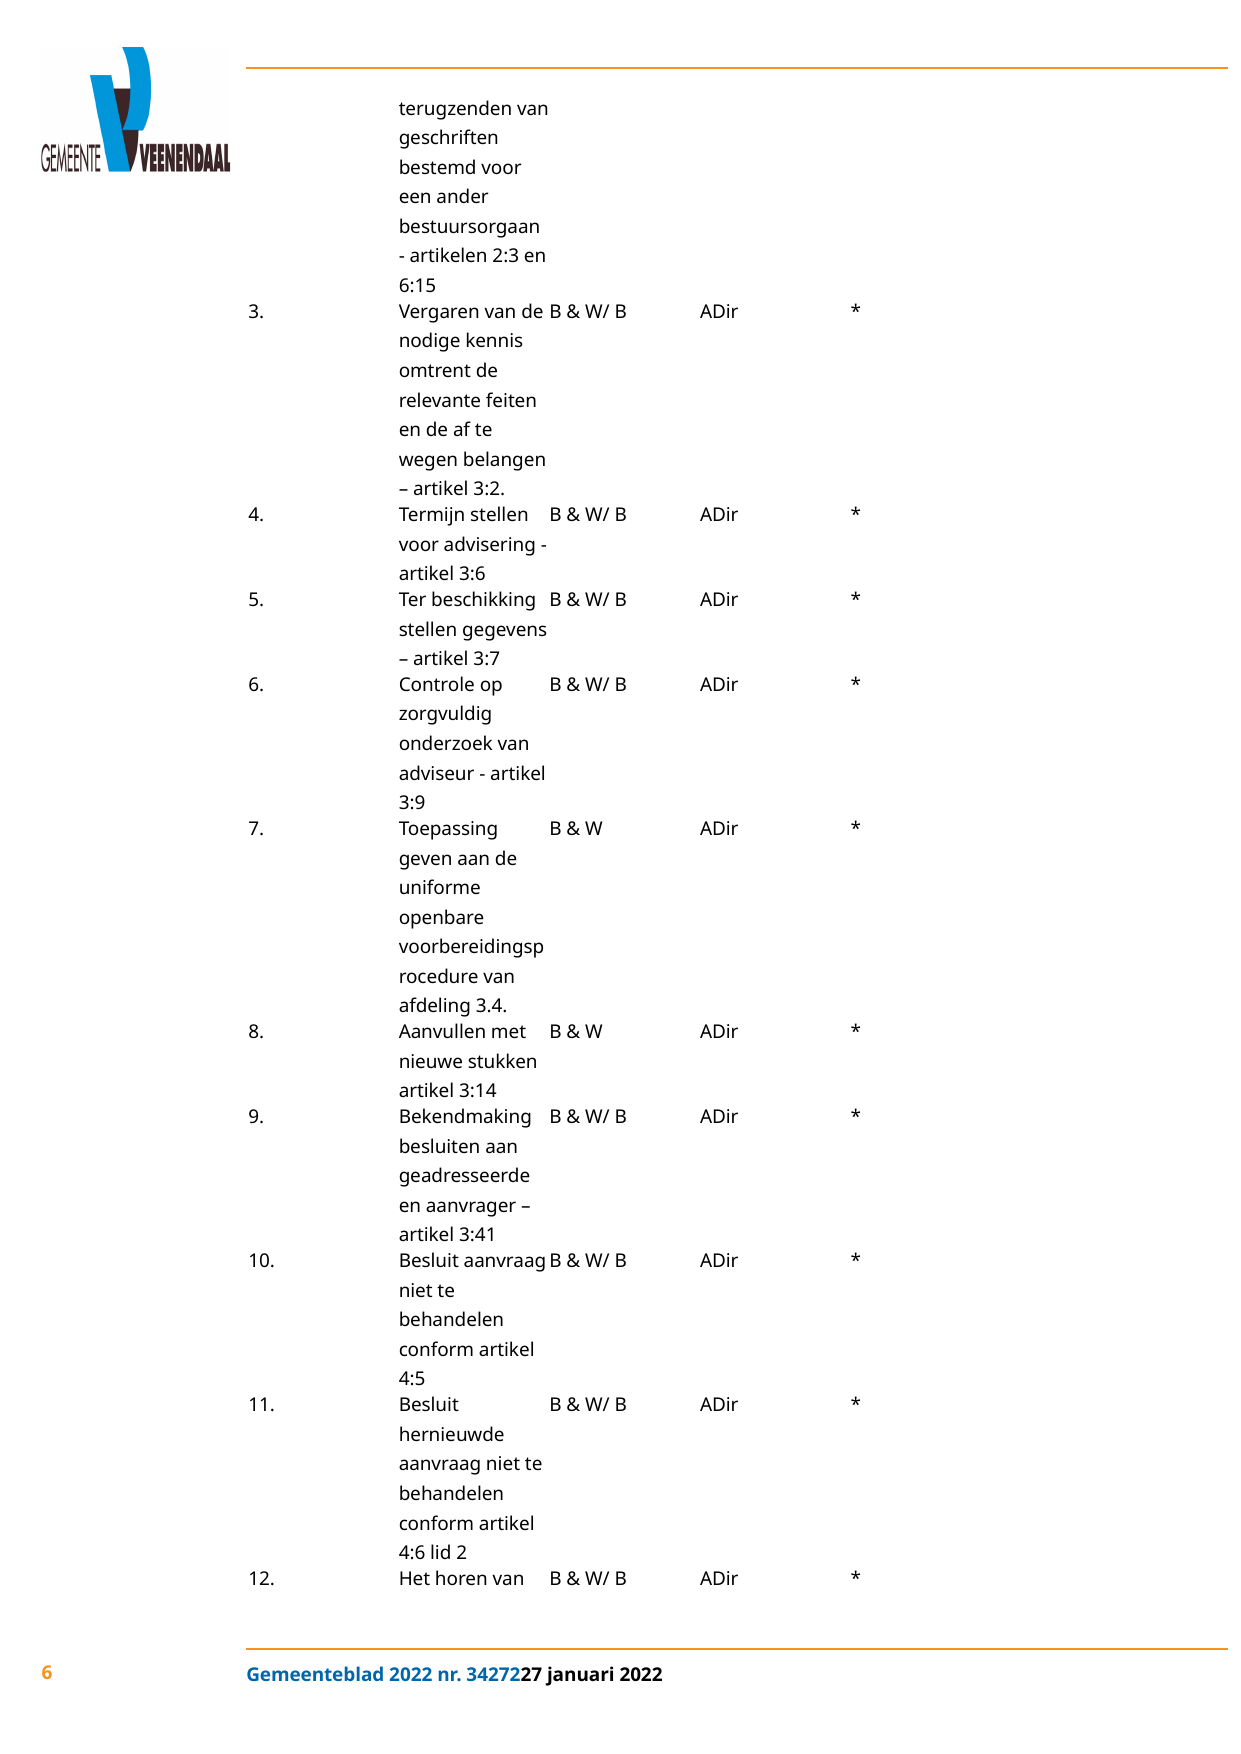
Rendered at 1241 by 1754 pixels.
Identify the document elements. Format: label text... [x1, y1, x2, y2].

table_cell * [850, 1391, 1001, 1565]
table_cell * [850, 501, 1001, 586]
table_cell 4. [248, 501, 398, 586]
table_cell ADir [700, 671, 850, 815]
table_cell 12. [248, 1565, 398, 1591]
table_cell Besluit aanvraag niet te behandelen conform artikel 4:5 [399, 1247, 549, 1391]
table_cell 7. [248, 815, 398, 1018]
table_cell Vergaren van de nodige kennis omtrent de relevante feiten en de af te wegen belangen – artikel 3:2. [399, 298, 549, 501]
table_cell ADir [700, 586, 850, 671]
table_cell 9. [248, 1103, 398, 1247]
table_cell * [850, 1247, 1001, 1391]
table_cell Termijn stellen voor advisering - artikel 3:6 [399, 501, 549, 586]
table_cell [1001, 1565, 1152, 1591]
table_cell * [850, 298, 1001, 501]
table_cell [850, 95, 1001, 298]
table_cell [700, 95, 850, 298]
table_cell B & W/ B [549, 671, 700, 815]
table_cell * [850, 815, 1001, 1018]
table_cell B & W/ B [549, 1247, 700, 1391]
table_cell 10. [248, 1247, 398, 1391]
table_cell 6. [248, 671, 398, 815]
table_cell B & W [549, 1018, 700, 1103]
table_cell * [850, 671, 1001, 815]
table_cell * [850, 1018, 1001, 1103]
table_cell [1001, 1391, 1152, 1565]
picture [41, 47, 130, 172]
table_cell * [850, 1103, 1001, 1247]
table_cell [1001, 1018, 1152, 1103]
table_cell Besluit hernieuwde aanvraag niet te behandelen conform artikel 4:6 lid 2 [399, 1391, 549, 1565]
table_cell terugzenden van geschriften bestemd voor een ander bestuursorgaan - artikelen 2:3 en 6:15 [399, 95, 549, 298]
table_cell ADir [700, 298, 850, 501]
table_cell [1001, 671, 1152, 815]
table_cell * [850, 1565, 1001, 1591]
table_cell [549, 95, 700, 298]
table_cell [1001, 95, 1152, 298]
table_cell 3. [248, 298, 398, 501]
table_cell [1001, 815, 1152, 1018]
table_cell ADir [700, 815, 850, 1018]
picture [123, 47, 231, 172]
table_cell B & W/ B [549, 586, 700, 671]
table_cell B & W/ B [549, 501, 700, 586]
table_cell B & W/ B [549, 1391, 700, 1565]
table_cell ADir [700, 1247, 850, 1391]
table_cell B & W [549, 815, 700, 1018]
table_cell Het horen van [399, 1565, 549, 1591]
table_cell ADir [700, 1565, 850, 1591]
table_cell Ter beschikking stellen gegevens – artikel 3:7 [399, 586, 549, 671]
table_cell [1001, 1247, 1152, 1391]
table_cell [1001, 1103, 1152, 1247]
table_cell 11. [248, 1391, 398, 1565]
table_cell B & W/ B [549, 1103, 700, 1247]
table_cell 8. [248, 1018, 398, 1103]
table_cell * [850, 586, 1001, 671]
table_cell Bekendmaking besluiten aan geadresseerde en aanvrager – artikel 3:41 [399, 1103, 549, 1247]
table_cell Toepassing geven aan de uniforme openbare voorbereidingsprocedure van afdeling 3.4. [399, 815, 549, 1018]
table_cell [1001, 586, 1152, 671]
table_cell [1001, 298, 1152, 501]
table_cell ADir [700, 1103, 850, 1247]
table_cell [1001, 501, 1152, 586]
table_cell Controle op zorgvuldig onderzoek van adviseur - artikel 3:9 [399, 671, 549, 815]
table_cell ADir [700, 1391, 850, 1565]
table_cell ADir [700, 501, 850, 586]
table_cell ADir [700, 1018, 850, 1103]
table_cell B & W/ B [549, 1565, 700, 1591]
table_cell 5. [248, 586, 398, 671]
table_cell Aanvullen met nieuwe stukken artikel 3:14 [399, 1018, 549, 1103]
table_cell B & W/ B [549, 298, 700, 501]
table_cell [248, 95, 398, 298]
